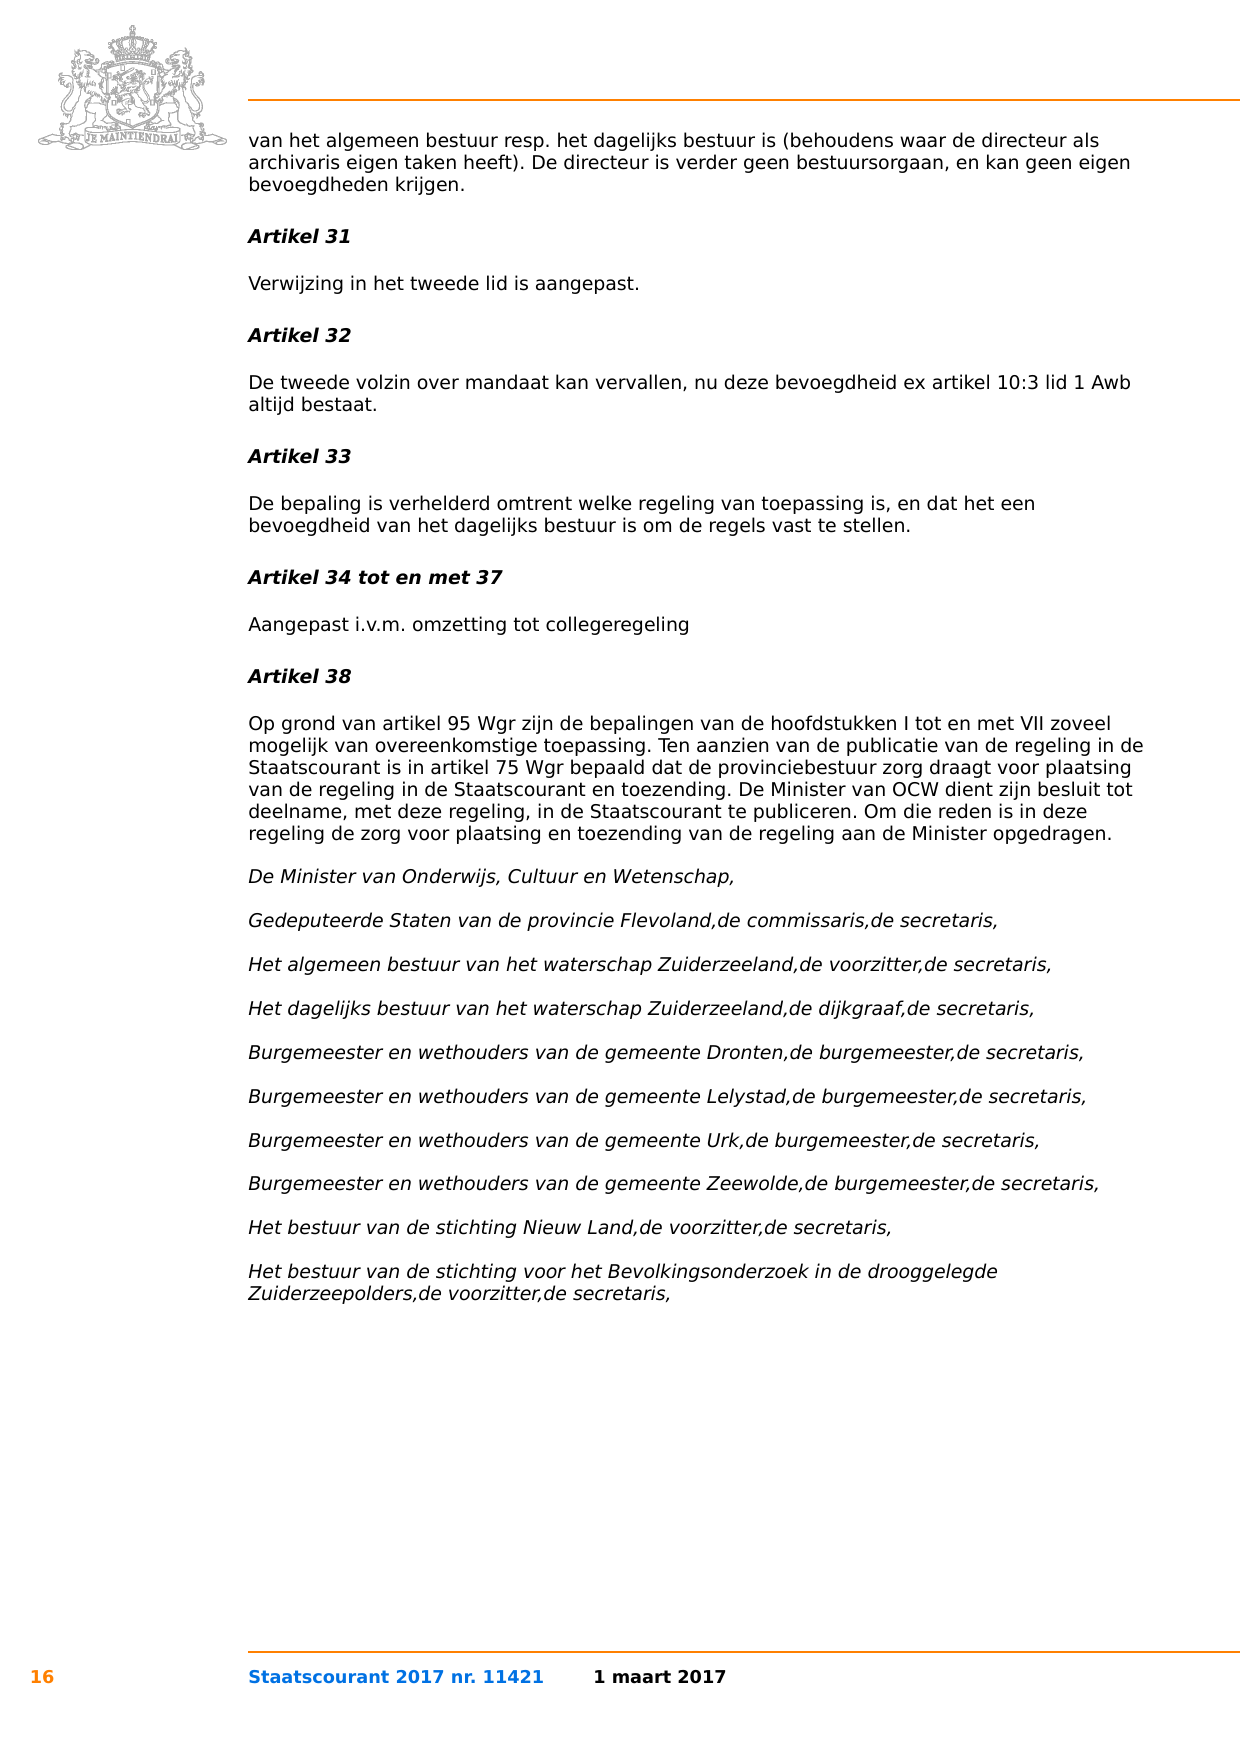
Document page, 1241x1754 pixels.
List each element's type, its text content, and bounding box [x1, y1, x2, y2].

text Op grond van artikel 95 Wgr zijn de bepalingen van de hoofdstukken I tot en met VII zoveel mogelijk van overeenkomstige toepassing. Ten aanzien van de publicatie van de regeling in de Staatscourant is in artikel 75 Wgr bepaald dat de provinciebestuur zorg draagt voor plaatsing van de regeling in de Staatscourant en toezending. De Minister van OCW dient zijn besluit tot deelname, met deze regeling, in de Staatscourant te publiceren. Om die reden is in deze regeling de zorg voor plaatsing en toezending van de regeling aan de Minister opgedragen. [248, 713, 1163, 844]
subtitle Artikel 32 [248, 325, 1163, 347]
text Het bestuur van de stichting voor het Bevolkingsonderzoek in de drooggelegde Zuiderzeepolders,de voorzitter,de secretaris, [248, 1261, 1163, 1305]
text Burgemeester en wethouders van de gemeente Dronten,de burgemeester,de secretaris, [248, 1042, 1163, 1064]
text De Minister van Onderwijs, Cultuur en Wetenschap, [248, 866, 1163, 888]
subtitle Artikel 31 [248, 226, 1163, 248]
subtitle Artikel 33 [248, 446, 1163, 468]
text van het algemeen bestuur resp. het dagelijks bestuur is (behoudens waar de directeur als archivaris eigen taken heeft). De directeur is verder geen bestuursorgaan, en kan geen eigen bevoegdheden krijgen. [248, 130, 1163, 196]
subtitle Artikel 34 tot en met 37 [248, 567, 1163, 589]
text Het bestuur van de stichting Nieuw Land,de voorzitter,de secretaris, [248, 1217, 1163, 1239]
text De bepaling is verhelderd omtrent welke regeling van toepassing is, en dat het een bevoegdheid van het dagelijks bestuur is om de regels vast te stellen. [248, 493, 1163, 537]
text Burgemeester en wethouders van de gemeente Urk,de burgemeester,de secretaris, [248, 1129, 1163, 1151]
subtitle Artikel 38 [248, 666, 1163, 688]
text Aangepast i.v.m. omzetting tot collegeregeling [248, 614, 1163, 636]
text Verwijzing in het tweede lid is aangepast. [248, 273, 1163, 295]
text De tweede volzin over mandaat kan vervallen, nu deze bevoegdheid ex artikel 10:3 lid 1 Awb altijd bestaat. [248, 372, 1163, 416]
text Het dagelijks bestuur van het waterschap Zuiderzeeland,de dijkgraaf,de secretaris, [248, 998, 1163, 1020]
text Burgemeester en wethouders van de gemeente Lelystad,de burgemeester,de secretaris, [248, 1086, 1163, 1108]
picture [38, 25, 227, 150]
text Burgemeester en wethouders van de gemeente Zeewolde,de burgemeester,de secretaris, [248, 1173, 1163, 1195]
text Gedeputeerde Staten van de provincie Flevoland,de commissaris,de secretaris, [248, 910, 1163, 932]
text Het algemeen bestuur van het waterschap Zuiderzeeland,de voorzitter,de secretaris, [248, 954, 1163, 976]
